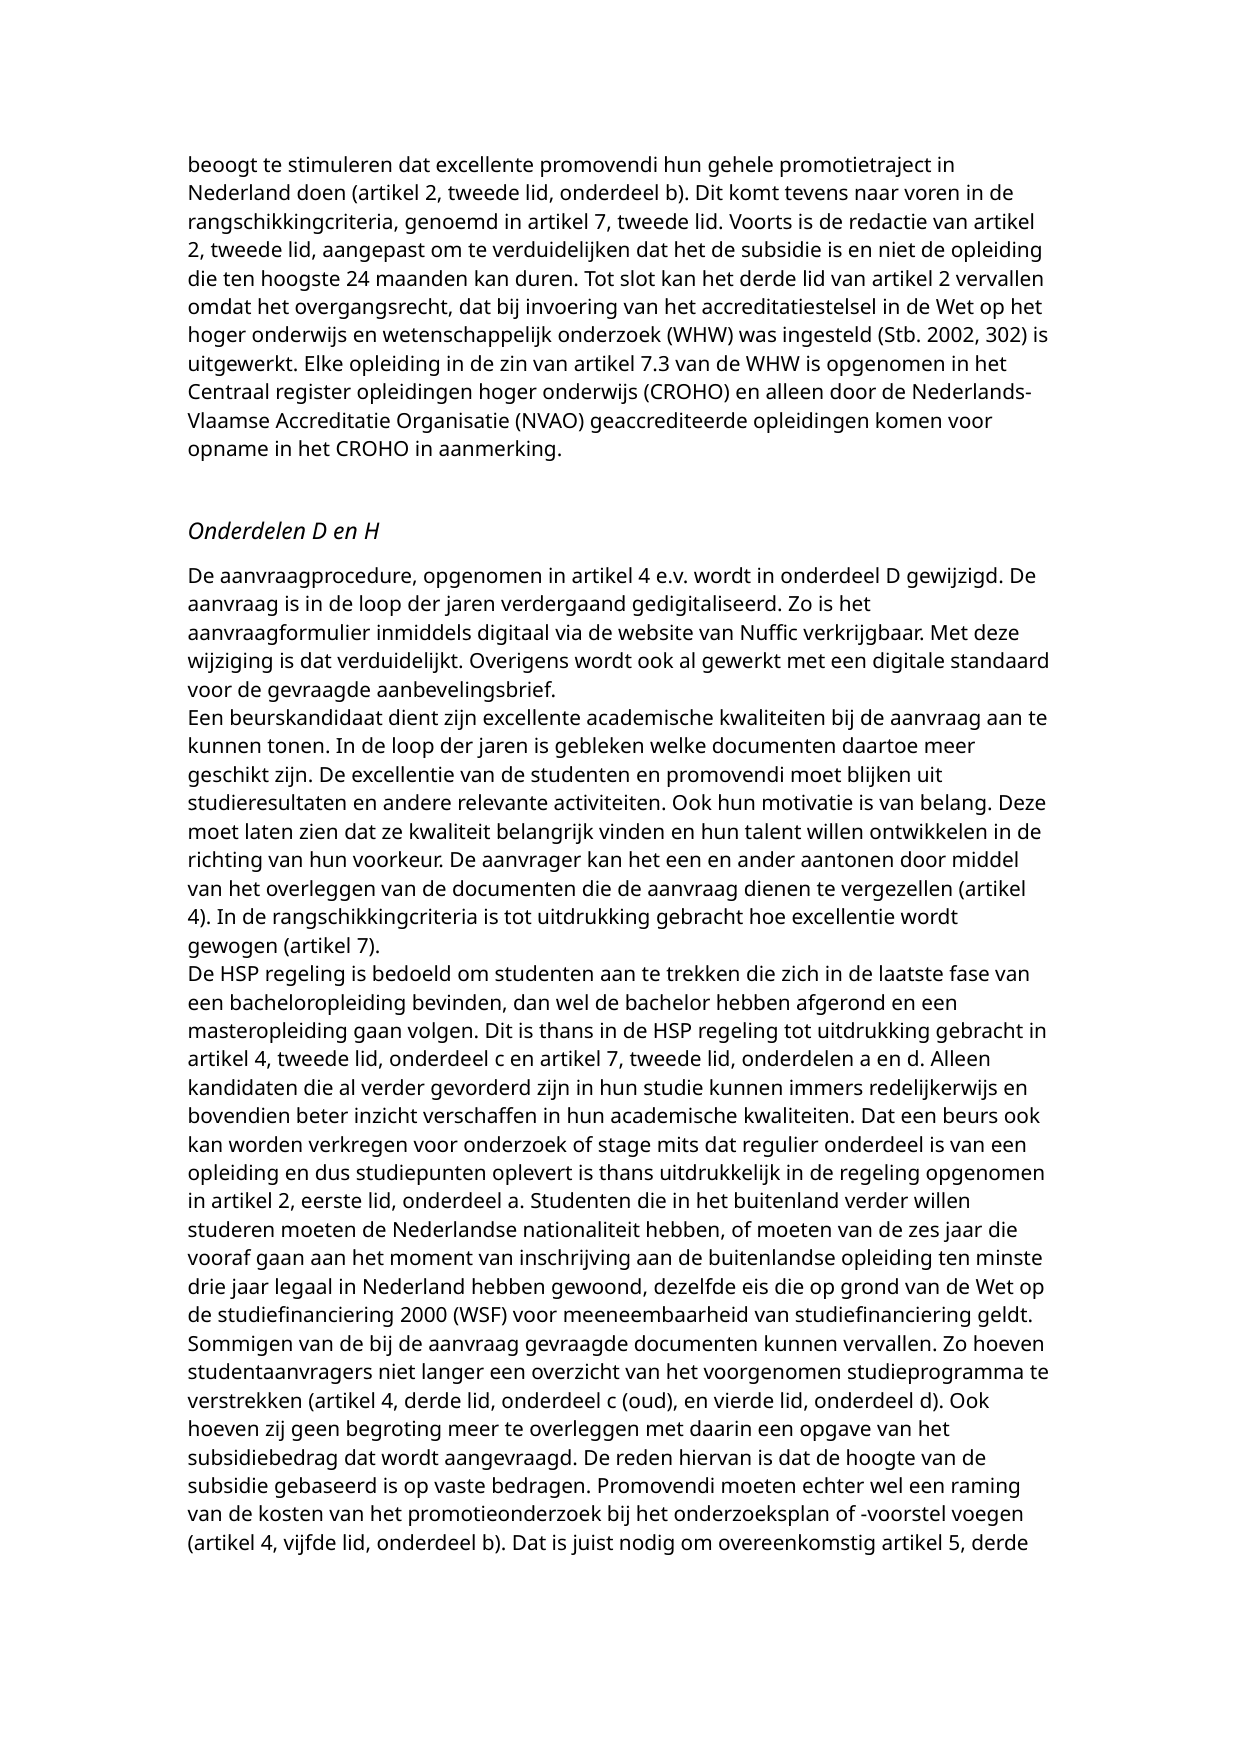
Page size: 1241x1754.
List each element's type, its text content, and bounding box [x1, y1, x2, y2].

text beoogt te stimuleren dat excellente promovendi hun gehele promotietraject in Nederland doen (artikel 2, tweede lid, onderdeel b). Dit komt tevens naar voren in de rangschikkingcriteria, genoemd in artikel 7, tweede lid. Voorts is de redactie van artikel 2, tweede lid, aangepast om te verduidelijken dat het de subsidie is en niet de opleiding die ten hoogste 24 maanden kan duren. Tot slot kan het derde lid van artikel 2 vervallen omdat het overgangsrecht, dat bij invoering van het accreditatiestelsel in de Wet op het hoger onderwijs en wetenschappelijk onderzoek (WHW) was ingesteld (Stb. 2002, 302) is uitgewerkt. Elke opleiding in de zin van artikel 7.3 van de WHW is opgenomen in het Centraal register opleidingen hoger onderwijs (CROHO) en alleen door de Nederlands-Vlaamse Accreditatie Organisatie (NVAO) geaccrediteerde opleidingen komen voor opname in het CROHO in aanmerking. [187, 150, 1053, 463]
text Sommigen van de bij de aanvraag gevraagde documenten kunnen vervallen. Zo hoeven studentaanvragers niet langer een overzicht van het voorgenomen studieprogramma te verstrekken (artikel 4, derde lid, onderdeel c (oud), en vierde lid, onderdeel d). Ook hoeven zij geen begroting meer te overleggen met daarin een opgave van het subsidiebedrag dat wordt aangevraagd. De reden hiervan is dat de hoogte van de subsidie gebaseerd is op vaste bedragen. Promovendi moeten echter wel een raming van de kosten van het promotieonderzoek bij het onderzoeksplan of -voorstel voegen (artikel 4, vijfde lid, onderdeel b). Dat is juist nodig om overeenkomstig artikel 5, derde [187, 1329, 1053, 1556]
text Een beurskandidaat dient zijn excellente academische kwaliteiten bij de aanvraag aan te kunnen tonen. In de loop der jaren is gebleken welke documenten daartoe meer geschikt zijn. De excellentie van de studenten en promovendi moet blijken uit studieresultaten en andere relevante activiteiten. Ook hun motivatie is van belang. Deze moet laten zien dat ze kwaliteit belangrijk vinden en hun talent willen ontwikkelen in de richting van hun voorkeur. De aanvrager kan het een en ander aantonen door middel van het overleggen van de documenten die de aanvraag dienen te vergezellen (artikel 4). In de rangschikkingcriteria is tot uitdrukking gebracht hoe excellentie wordt gewogen (artikel 7). [187, 703, 1053, 959]
subtitle Onderdelen D en H [187, 515, 1053, 546]
text De HSP regeling is bedoeld om studenten aan te trekken die zich in de laatste fase van een bacheloropleiding bevinden, dan wel de bachelor hebben afgerond en een masteropleiding gaan volgen. Dit is thans in de HSP regeling tot uitdrukking gebracht in artikel 4, tweede lid, onderdeel c en artikel 7, tweede lid, onderdelen a en d. Alleen kandidaten die al verder gevorderd zijn in hun studie kunnen immers redelijkerwijs en bovendien beter inzicht verschaffen in hun academische kwaliteiten. Dat een beurs ook kan worden verkregen voor onderzoek of stage mits dat regulier onderdeel is van een opleiding en dus studiepunten oplevert is thans uitdrukkelijk in de regeling opgenomen in artikel 2, eerste lid, onderdeel a. Studenten die in het buitenland verder willen studeren moeten de Nederlandse nationaliteit hebben, of moeten van de zes jaar die vooraf gaan aan het moment van inschrijving aan de buitenlandse opleiding ten minste drie jaar legaal in Nederland hebben gewoond, dezelfde eis die op grond van de Wet op de studiefinanciering 2000 (WSF) voor meeneembaarheid van studiefinanciering geldt. [187, 959, 1053, 1329]
text De aanvraagprocedure, opgenomen in artikel 4 e.v. wordt in onderdeel D gewijzigd. De aanvraag is in de loop der jaren verdergaand gedigitaliseerd. Zo is het aanvraagformulier inmiddels digitaal via de website van Nuffic verkrijgbaar. Met deze wijziging is dat verduidelijkt. Overigens wordt ook al gewerkt met een digitale standaard voor de gevraagde aanbevelingsbrief. [187, 561, 1053, 703]
